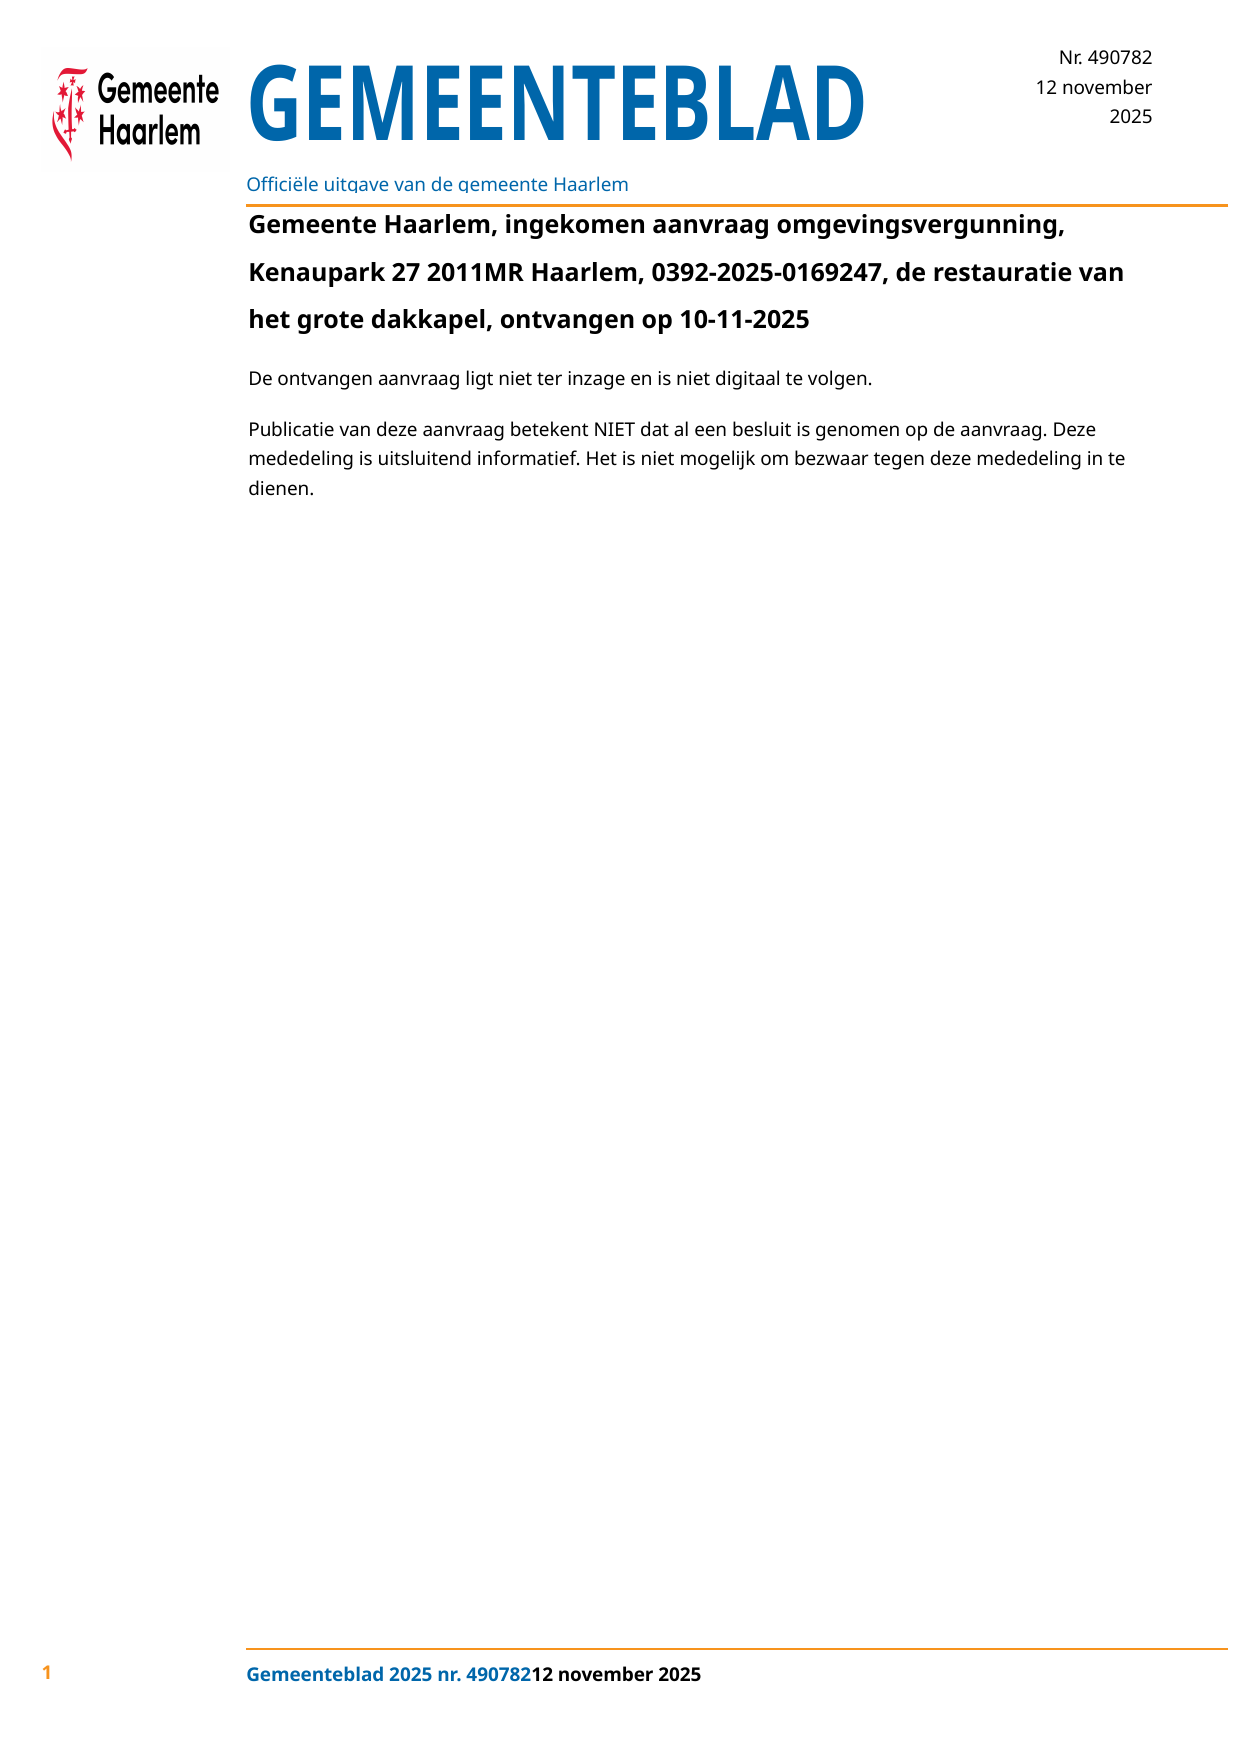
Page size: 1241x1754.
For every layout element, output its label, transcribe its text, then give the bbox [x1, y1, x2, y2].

text Publicatie van deze aanvraag betekent NIET dat al een besluit is genomen op de aanvraag. Deze mededeling is uitsluitend informatief. Het is niet mogelijk om bezwaar tegen deze mededeling in te dienen. [248, 416, 1152, 501]
picture [41, 47, 231, 172]
text De ontvangen aanvraag ligt niet ter inzage en is niet digitaal te volgen. [248, 366, 1152, 391]
text Gemeente Haarlem, ingekomen aanvraag omgevingsvergunning, Kenaupark 27 2011MR Haarlem, 0392-2025-0169247, de restauratie van het grote dakkapel, ontvangen op 10-11-2025 [248, 207, 1152, 336]
